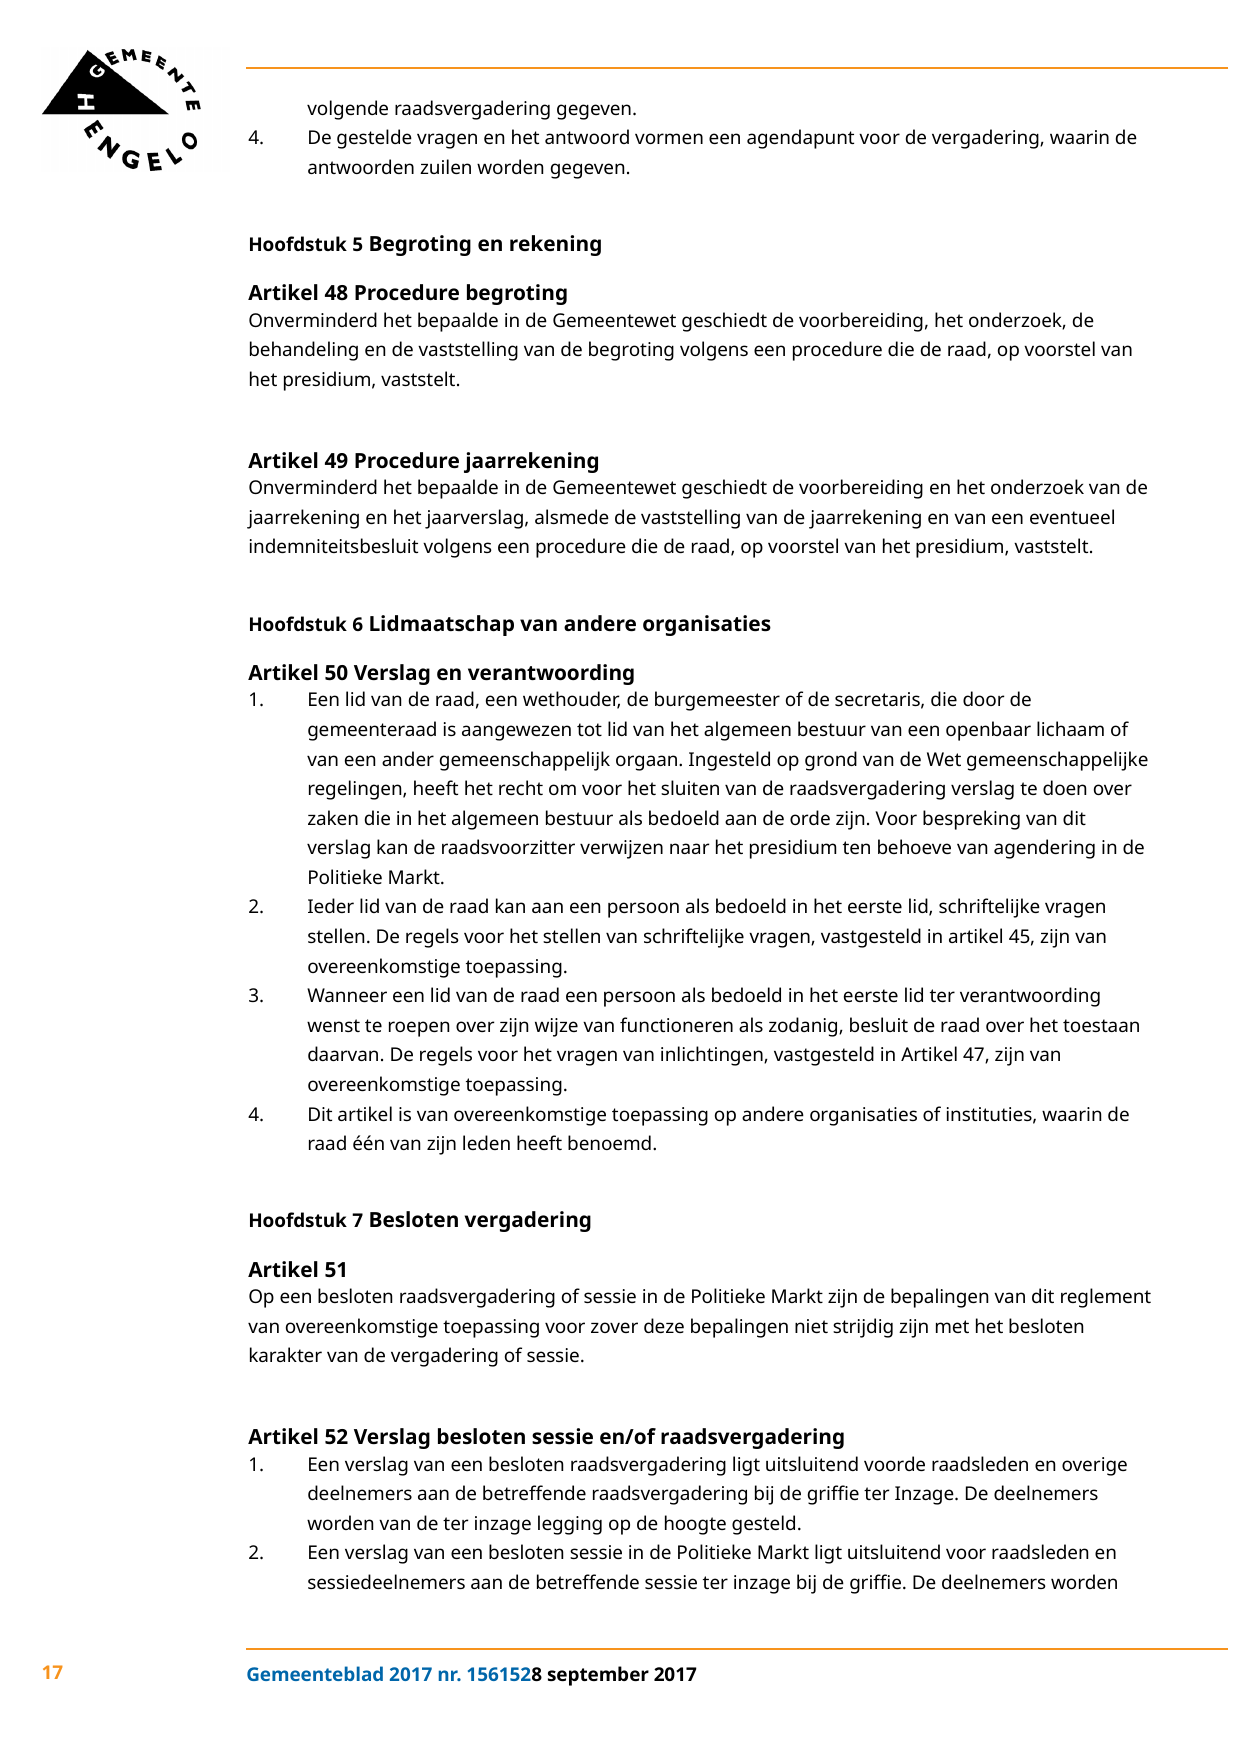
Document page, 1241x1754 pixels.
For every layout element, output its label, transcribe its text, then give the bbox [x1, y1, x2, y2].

text Artikel 52 Verslag besloten sessie en/of raadsvergadering [248, 1422, 1152, 1451]
text Artikel 49 Procedure jaarrekening [248, 446, 1152, 474]
list Wanneer een lid van de raad een persoon als bedoeld in het eerste lid ter verantwoording wenst te roepen over zijn wijze van functioneren als zodanig, besluit de raad over het toestaan daarvan. De regels voor het vragen van inlichtingen, vastgesteld in Artikel 47, zijn van overeenkomstige toepassing. [248, 982, 1152, 1097]
text Artikel 50 Verslag en verantwoording [248, 658, 1152, 687]
picture [41, 47, 231, 172]
text Artikel 48 Procedure begroting [248, 278, 1152, 307]
list Een verslag van een besloten sessie in de Politieke Markt ligt uitsluitend voor raadsleden en sessiedeelnemers aan de betreffende sessie ter inzage bij de griffie. De deelnemers worden [248, 1539, 1152, 1595]
list Dit artikel is van overeenkomstige toepassing op andere organisaties of instituties, waarin de raad één van zijn leden heeft benoemd. [248, 1101, 1152, 1156]
text Onverminderd het bepaalde in de Gemeentewet geschiedt de voorbereiding, het onderzoek, de behandeling en de vaststelling van de begroting volgens een procedure die de raad, op voorstel van het presidium, vaststelt. [248, 307, 1152, 392]
text Artikel 51 [248, 1255, 1152, 1283]
text Hoofdstuk 6 Lidmaatschap van andere organisaties [248, 609, 1152, 637]
list Een lid van de raad, een wethouder, de burgemeester of de secretaris, die door de gemeenteraad is aangewezen tot lid van het algemeen bestuur van een openbaar lichaam of van een ander gemeenschappelijk orgaan. Ingesteld op grond van de Wet gemeenschappelijke regelingen, heeft het recht om voor het sluiten van de raadsvergadering verslag te doen over zaken die in het algemeen bestuur als bedoeld aan de orde zijn. Voor bespreking van dit verslag kan de raadsvoorzitter verwijzen naar het presidium ten behoeve van agendering in de Politieke Markt. [248, 687, 1152, 890]
text Op een besloten raadsvergadering of sessie in de Politieke Markt zijn de bepalingen van dit reglement van overeenkomstige toepassing voor zover deze bepalingen niet strijdig zijn met het besloten karakter van de vergadering of sessie. [248, 1283, 1152, 1368]
list Een verslag van een besloten raadsvergadering ligt uitsluitend voorde raadsleden en overige deelnemers aan de betreffende raadsvergadering bij de griffie ter Inzage. De deelnemers worden van de ter inzage legging op de hoogte gesteld. [248, 1451, 1152, 1536]
list Ieder lid van de raad kan aan een persoon als bedoeld in het eerste lid, schriftelijke vragen stellen. De regels voor het stellen van schriftelijke vragen, vastgesteld in artikel 45, zijn van overeenkomstige toepassing. [248, 894, 1152, 978]
list volgende raadsvergadering gegeven. [248, 95, 1152, 121]
text Hoofdstuk 7 Besloten vergadering [248, 1206, 1152, 1234]
text Onverminderd het bepaalde in de Gemeentewet geschiedt de voorbereiding en het onderzoek van de jaarrekening en het jaarverslag, alsmede de vaststelling van de jaarrekening en van een eventueel indemniteitsbesluit volgens een procedure die de raad, op voorstel van het presidium, vaststelt. [248, 474, 1152, 559]
list De gestelde vragen en het antwoord vormen een agendapunt voor de vergadering, waarin de antwoorden zuilen worden gegeven. [248, 124, 1152, 180]
text Hoofdstuk 5 Begroting en rekening [248, 229, 1152, 258]
